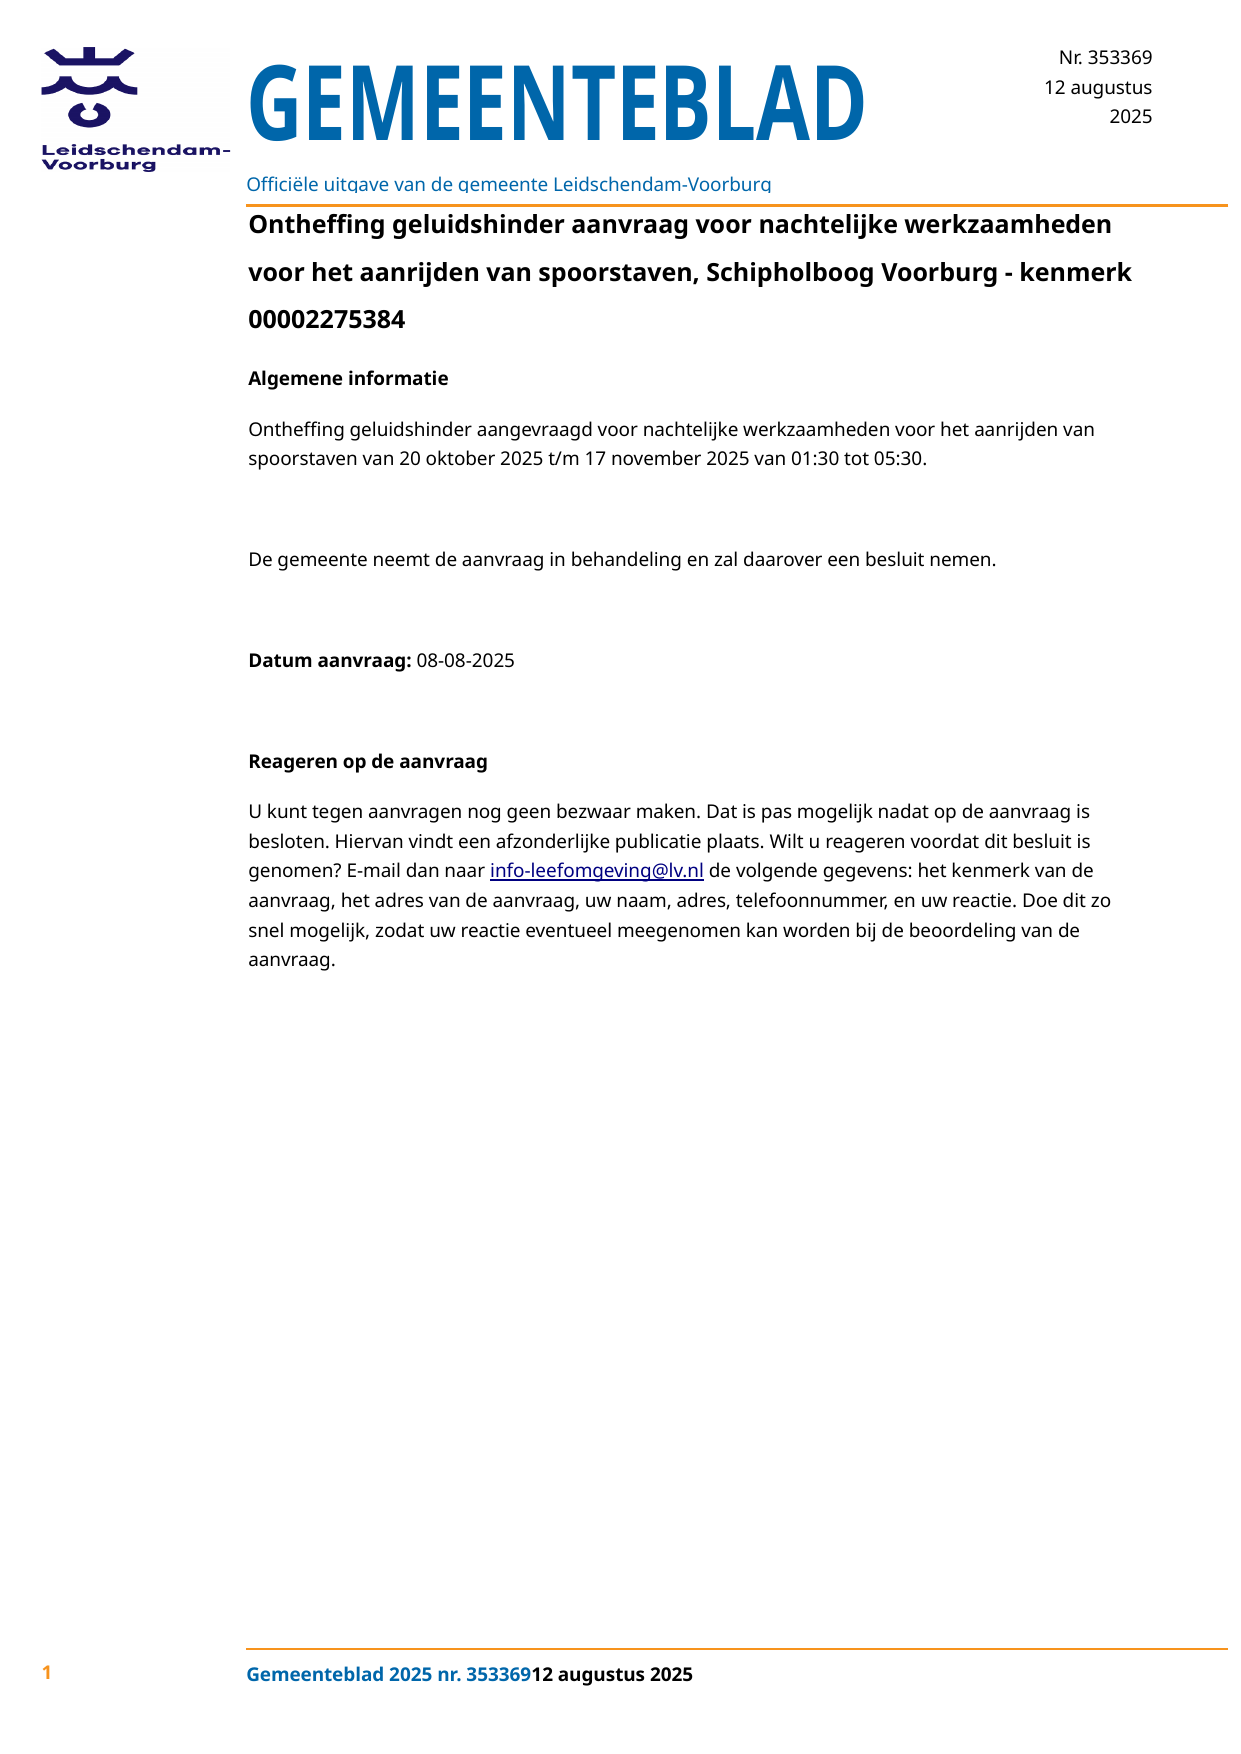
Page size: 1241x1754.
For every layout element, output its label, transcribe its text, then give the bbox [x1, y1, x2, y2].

text Ontheffing geluidshinder aangevraagd voor nachtelijke werkzaamheden voor het aanrijden van spoorstaven van 20 oktober 2025 t/m 17 november 2025 van 01:30 tot 05:30. [248, 416, 1152, 471]
text Reageren op de aanvraag [248, 748, 1152, 774]
text U kunt tegen aanvragen nog geen bezwaar maken. Dat is pas mogelijk nadat op de aanvraag is besloten. Hiervan vindt een afzonderlijke publicatie plaats. Wilt u reageren voordat dit besluit is genomen? E-mail dan naar info-leefomgeving@lv.nl de volgende gegevens: het kenmerk van de aanvraag, het adres van de aanvraag, uw naam, adres, telefoonnummer, en uw reactie. Doe dit zo snel mogelijk, zodat uw reactie eventueel meegenomen kan worden bij de beoordeling van de aanvraag. [248, 798, 1152, 972]
text Ontheffing geluidshinder aanvraag voor nachtelijke werkzaamheden voor het aanrijden van spoorstaven, Schipholboog Voorburg - kenmerk 00002275384 [248, 207, 1152, 336]
text Algemene informatie [248, 366, 1152, 391]
text Datum aanvraag: 08-08-2025 [248, 647, 1152, 673]
text De gemeente neemt de aanvraag in behandeling en zal daarover een besluit nemen. [248, 546, 1152, 572]
picture [41, 47, 231, 172]
